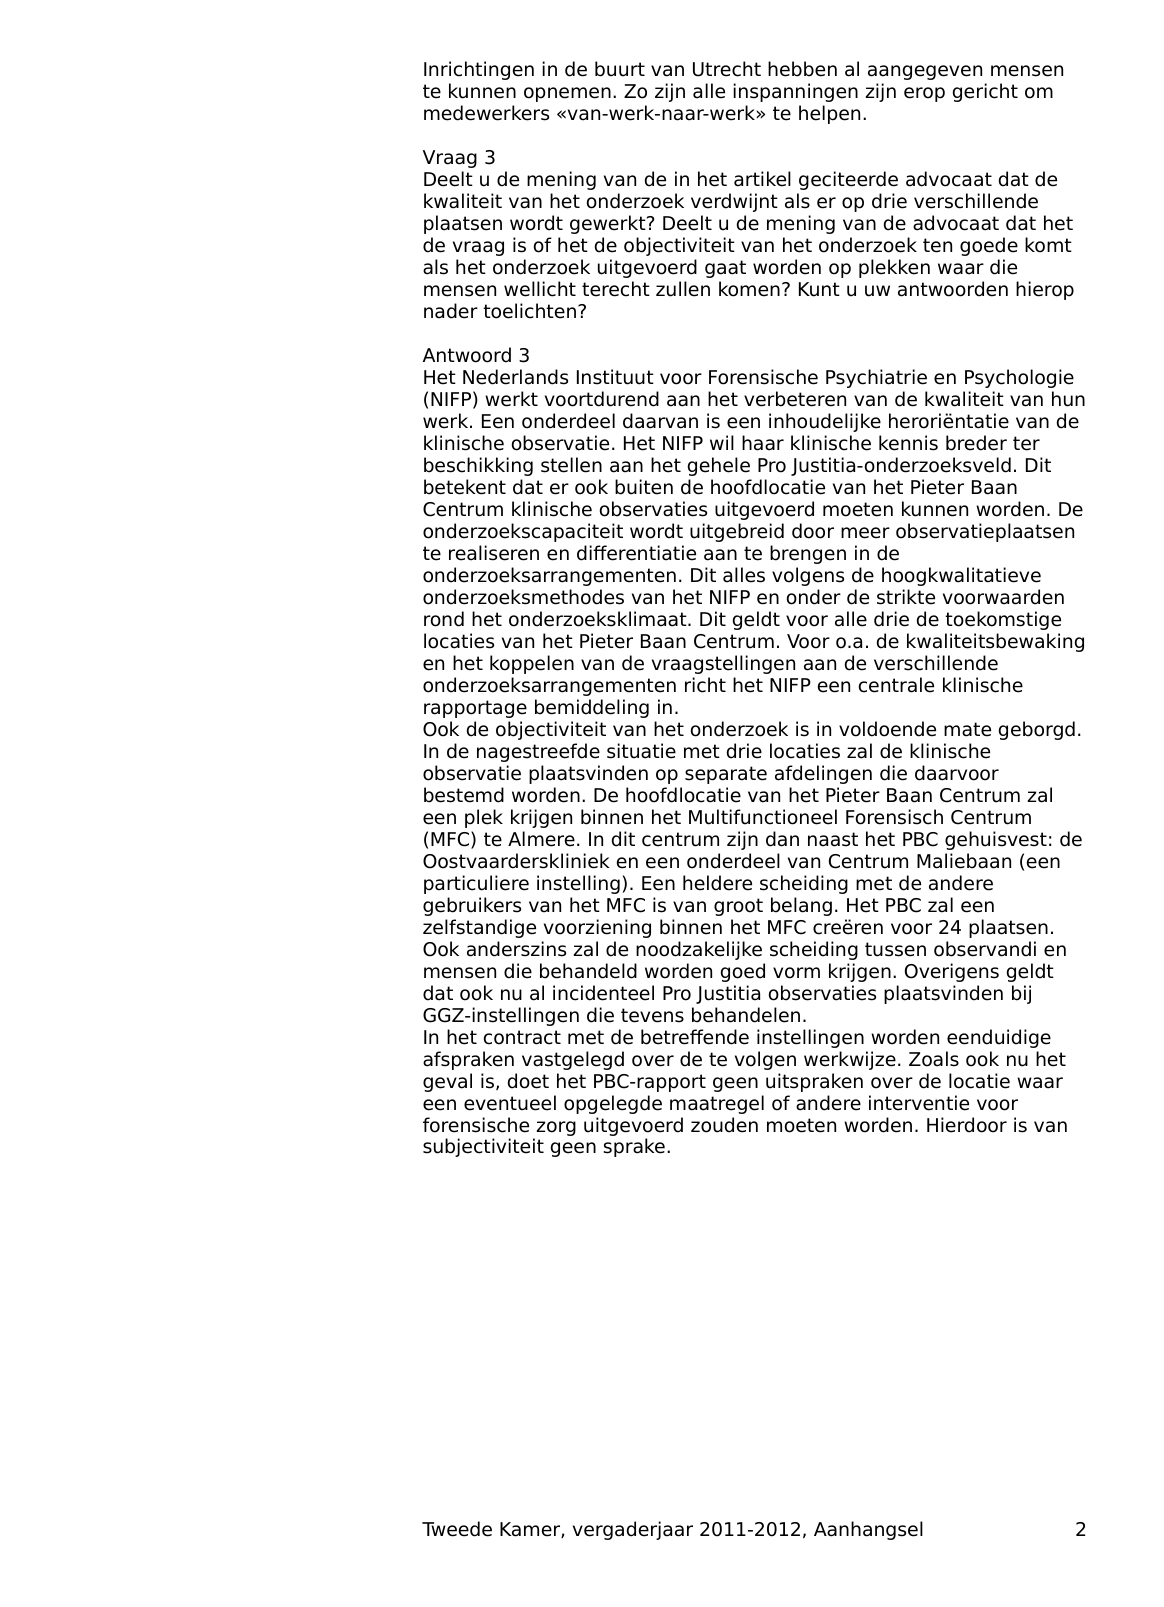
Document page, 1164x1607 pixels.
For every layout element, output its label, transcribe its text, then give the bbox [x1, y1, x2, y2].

text Vraag 3 [422, 147, 1087, 169]
text Ook de objectiviteit van het onderzoek is in voldoende mate geborgd. In de nagestreefde situatie met drie locaties zal de klinische observatie plaatsvinden op separate afdelingen die daarvoor bestemd worden. De hoofdlocatie van het Pieter Baan Centrum zal een plek krijgen binnen het Multifunctioneel Forensisch Centrum (MFC) te Almere. In dit centrum zijn dan naast het PBC gehuisvest: de Oostvaarderskliniek en een onderdeel van Centrum Maliebaan (een particuliere instelling). Een heldere scheiding met de andere gebruikers van het MFC is van groot belang. Het PBC zal een zelfstandige voorziening binnen het MFC creëren voor 24 plaatsen. Ook anderszins zal de noodzakelijke scheiding tussen observandi en mensen die behandeld worden goed vorm krijgen. Overigens geldt dat ook nu al incidenteel Pro Justitia observaties plaatsvinden bij GGZ-instellingen die tevens behandelen. [422, 719, 1087, 1027]
text Het Nederlands Instituut voor Forensische Psychiatrie en Psychologie (NIFP) werkt voortdurend aan het verbeteren van de kwaliteit van hun werk. Een onderdeel daarvan is een inhoudelijke heroriëntatie van de klinische observatie. Het NIFP wil haar klinische kennis breder ter beschikking stellen aan het gehele Pro Justitia-onderzoeksveld. Dit betekent dat er ook buiten de hoofdlocatie van het Pieter Baan Centrum klinische observaties uitgevoerd moeten kunnen worden. De onderzoekscapaciteit wordt uitgebreid door meer observatieplaatsen te realiseren en differentiatie aan te brengen in de onderzoeksarrangementen. Dit alles volgens de hoogkwalitatieve onderzoeksmethodes van het NIFP en onder de strikte voorwaarden rond het onderzoeksklimaat. Dit geldt voor alle drie de toekomstige locaties van het Pieter Baan Centrum. Voor o.a. de kwaliteitsbewaking en het koppelen van de vraagstellingen aan de verschillende onderzoeksarrangementen richt het NIFP een centrale klinische rapportage bemiddeling in. [422, 367, 1087, 719]
text Deelt u de mening van de in het artikel geciteerde advocaat dat de kwaliteit van het onderzoek verdwijnt als er op drie verschillende plaatsen wordt gewerkt? Deelt u de mening van de advocaat dat het de vraag is of het de objectiviteit van het onderzoek ten goede komt als het onderzoek uitgevoerd gaat worden op plekken waar die mensen wellicht terecht zullen komen? Kunt u uw antwoorden hierop nader toelichten? [422, 169, 1087, 323]
text In het contract met de betreffende instellingen worden eenduidige afspraken vastgelegd over de te volgen werkwijze. Zoals ook nu het geval is, doet het PBC-rapport geen uitspraken over de locatie waar een eventueel opgelegde maatregel of andere interventie voor forensische zorg uitgevoerd zouden moeten worden. Hierdoor is van subjectiviteit geen sprake. [422, 1027, 1087, 1158]
text Inrichtingen in de buurt van Utrecht hebben al aangegeven mensen te kunnen opnemen. Zo zijn alle inspanningen zijn erop gericht om medewerkers «van-werk-naar-werk» te helpen. [422, 59, 1087, 125]
text Antwoord 3 [422, 345, 1087, 367]
